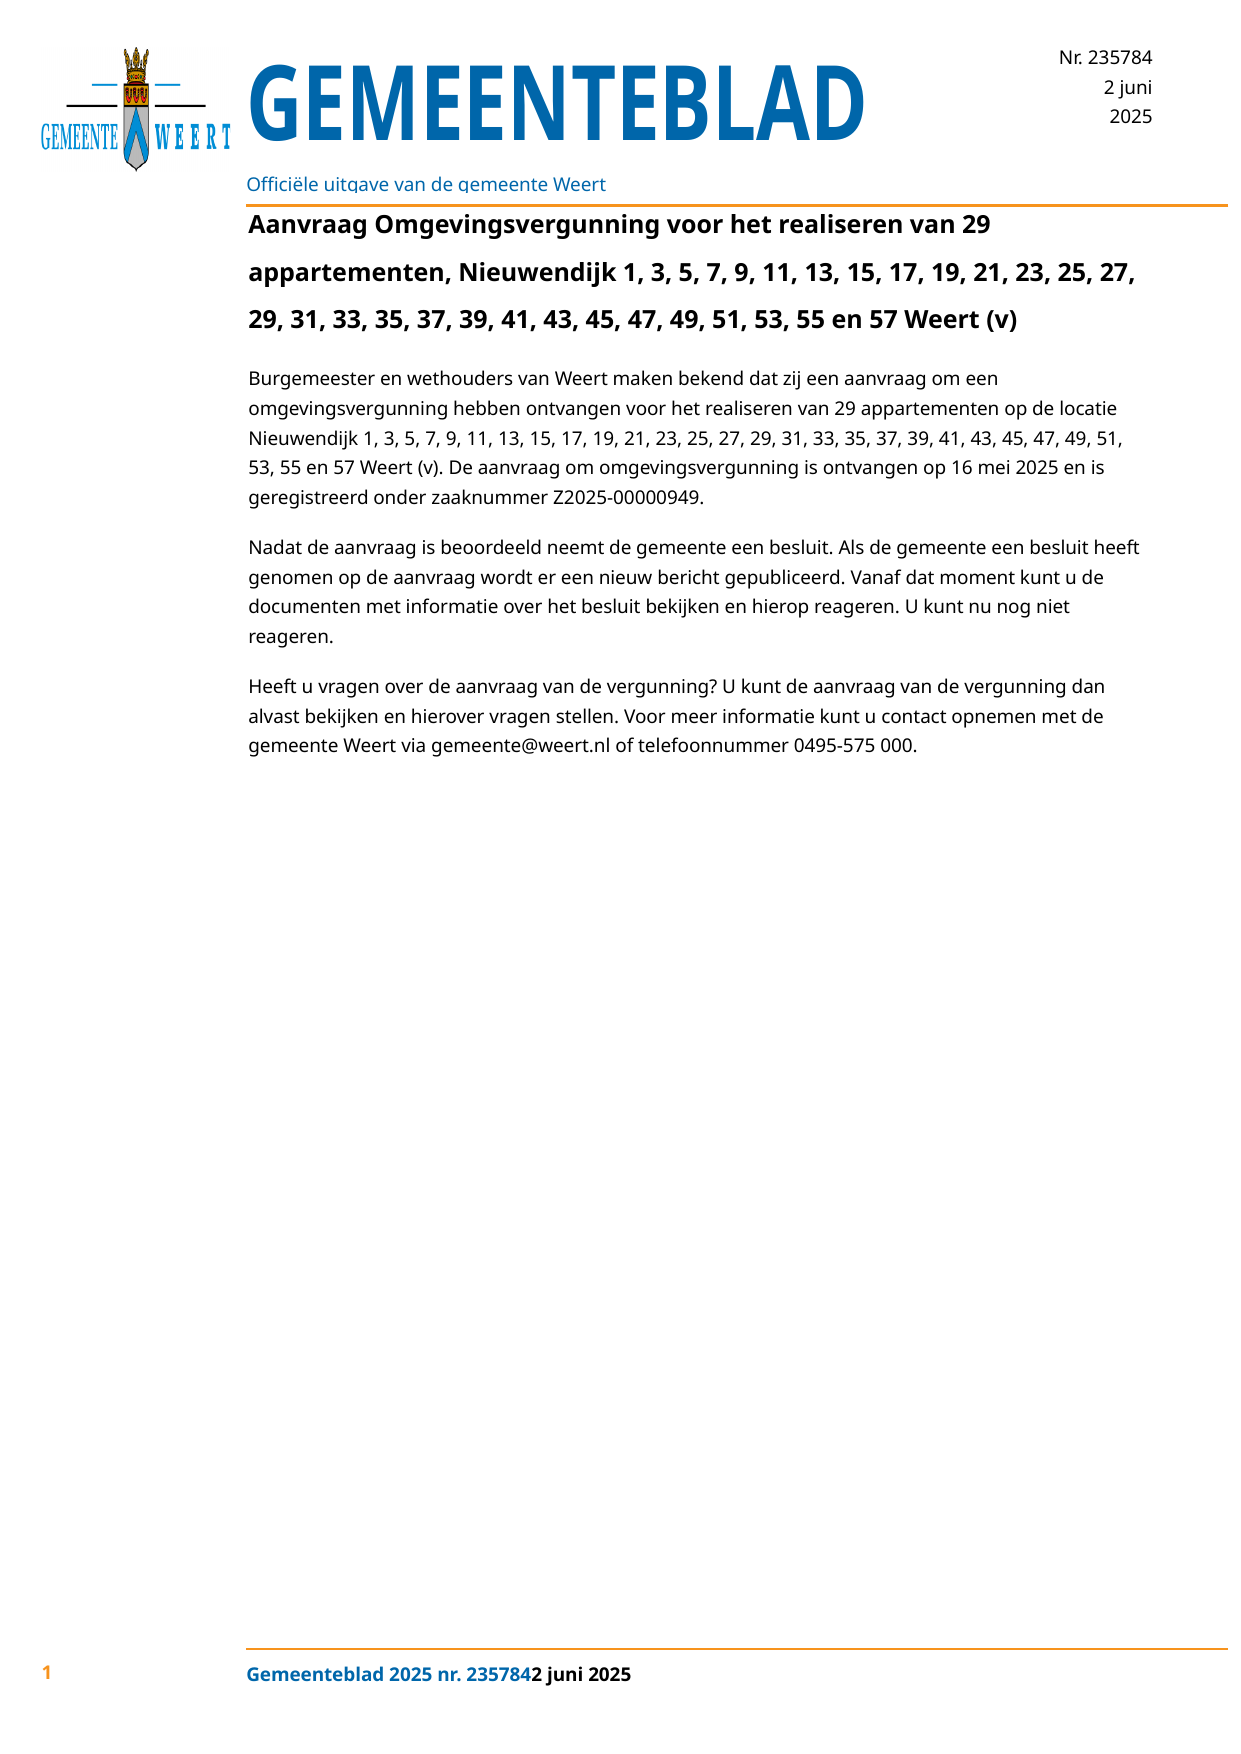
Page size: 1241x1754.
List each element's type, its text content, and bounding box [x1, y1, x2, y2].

text Aanvraag Omgevingsvergunning voor het realiseren van 29 appartementen, Nieuwendijk 1, 3, 5, 7, 9, 11, 13, 15, 17, 19, 21, 23, 25, 27, 29, 31, 33, 35, 37, 39, 41, 43, 45, 47, 49, 51, 53, 55 en 57 Weert (v) [248, 207, 1152, 336]
text Burgemeester en wethouders van Weert maken bekend dat zij een aanvraag om een omgevingsvergunning hebben ontvangen voor het realiseren van 29 appartementen op de locatie Nieuwendijk 1, 3, 5, 7, 9, 11, 13, 15, 17, 19, 21, 23, 25, 27, 29, 31, 33, 35, 37, 39, 41, 43, 45, 47, 49, 51, 53, 55 en 57 Weert (v). De aanvraag om omgevingsvergunning is ontvangen op 16 mei 2025 en is geregistreerd onder zaaknummer Z2025-00000949. [248, 366, 1152, 509]
text Heeft u vragen over de aanvraag van de vergunning? U kunt de aanvraag van de vergunning dan alvast bekijken en hierover vragen stellen. Voor meer informatie kunt u contact opnemen met de gemeente Weert via gemeente@weert.nl of telefoonnummer 0495-575 000. [248, 673, 1152, 758]
text Nadat de aanvraag is beoordeeld neemt de gemeente een besluit. Als de gemeente een besluit heeft genomen op de aanvraag wordt er een nieuw bericht gepubliceerd. Vanaf dat moment kunt u de documenten met informatie over het besluit bekijken en hierop reageren. U kunt nu nog niet reageren. [248, 534, 1152, 649]
picture [41, 47, 231, 172]
